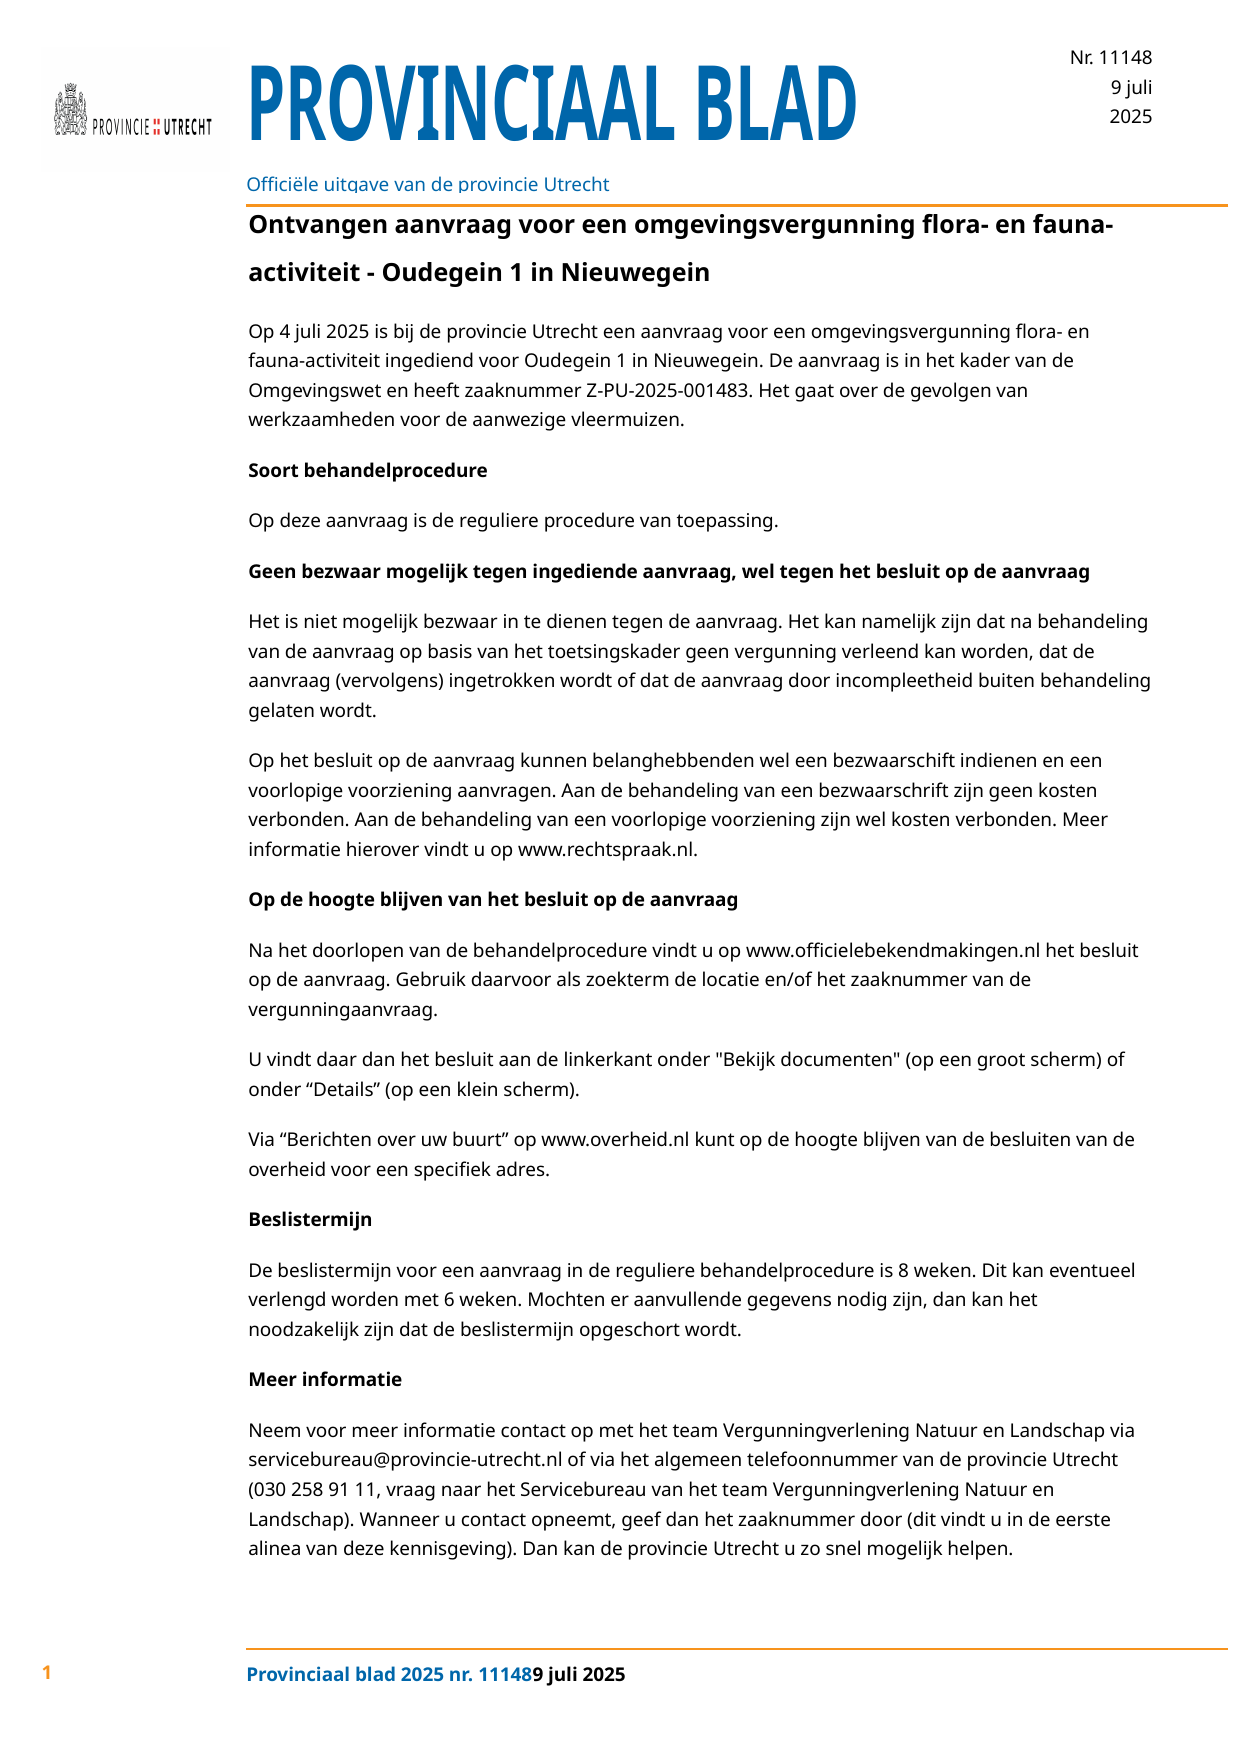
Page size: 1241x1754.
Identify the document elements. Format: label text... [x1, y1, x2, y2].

text U vindt daar dan het besluit aan de linkerkant onder "Bekijk documenten" (op een groot scherm) of onder “Details” (op een klein scherm). [248, 1047, 1152, 1102]
text Beslistermijn [248, 1207, 1152, 1232]
text Via “Berichten over uw buurt” op www.overheid.nl kunt op de hoogte blijven van de besluiten van de overheid voor een specifiek adres. [248, 1127, 1152, 1182]
text Neem voor meer informatie contact op met het team Vergunningverlening Natuur en Landschap via servicebureau@provincie-utrecht.nl of via het algemeen telefoonnummer van de provincie Utrecht (030 258 91 11, vraag naar het Servicebureau van het team Vergunningverlening Natuur en Landschap). Wanneer u contact opneemt, geef dan het zaaknummer door (dit vindt u in de eerste alinea van deze kennisgeving). Dan kan de provincie Utrecht u zo snel mogelijk helpen. [248, 1417, 1152, 1561]
text Het is niet mogelijk bezwaar in te dienen tegen de aanvraag. Het kan namelijk zijn dat na behandeling van de aanvraag op basis van het toetsingskader geen vergunning verleend kan worden, dat de aanvraag (vervolgens) ingetrokken wordt of dat de aanvraag door incompleetheid buiten behandeling gelaten wordt. [248, 608, 1152, 723]
text De beslistermijn voor een aanvraag in de reguliere behandelprocedure is 8 weken. Dit kan eventueel verlengd worden met 6 weken. Mochten er aanvullende gegevens nodig zijn, dan kan het noodzakelijk zijn dat de beslistermijn opgeschort wordt. [248, 1257, 1152, 1342]
text Op 4 juli 2025 is bij de provincie Utrecht een aanvraag voor een omgevingsvergunning flora- en fauna-activiteit ingediend voor Oudegein 1 in Nieuwegein. De aanvraag is in het kader van de Omgevingswet en heeft zaaknummer Z-PU-2025-001483. Het gaat over de gevolgen van werkzaamheden voor de aanwezige vleermuizen. [248, 318, 1152, 432]
text Op het besluit op de aanvraag kunnen belanghebbenden wel een bezwaarschift indienen en een voorlopige voorziening aanvragen. Aan de behandeling van een bezwaarschrift zijn geen kosten verbonden. Aan de behandeling van een voorlopige voorziening zijn wel kosten verbonden. Meer informatie hierover vindt u op www.rechtspraak.nl. [248, 747, 1152, 862]
text Soort behandelprocedure [248, 457, 1152, 483]
text Meer informatie [248, 1367, 1152, 1392]
text Op de hoogte blijven van het besluit op de aanvraag [248, 887, 1152, 912]
text Op deze aanvraag is de reguliere procedure van toepassing. [248, 507, 1152, 533]
text Geen bezwaar mogelijk tegen ingediende aanvraag, wel tegen het besluit op de aanvraag [248, 558, 1152, 584]
text Na het doorlopen van de behandelprocedure vindt u op www.officielebekendmakingen.nl het besluit op de aanvraag. Gebruik daarvoor als zoekterm de locatie en/of het zaaknummer van de vergunningaanvraag. [248, 937, 1152, 1022]
picture [41, 47, 231, 172]
text Ontvangen aanvraag voor een omgevingsvergunning flora- en fauna-activiteit - Oudegein 1 in Nieuwegein [248, 207, 1152, 288]
